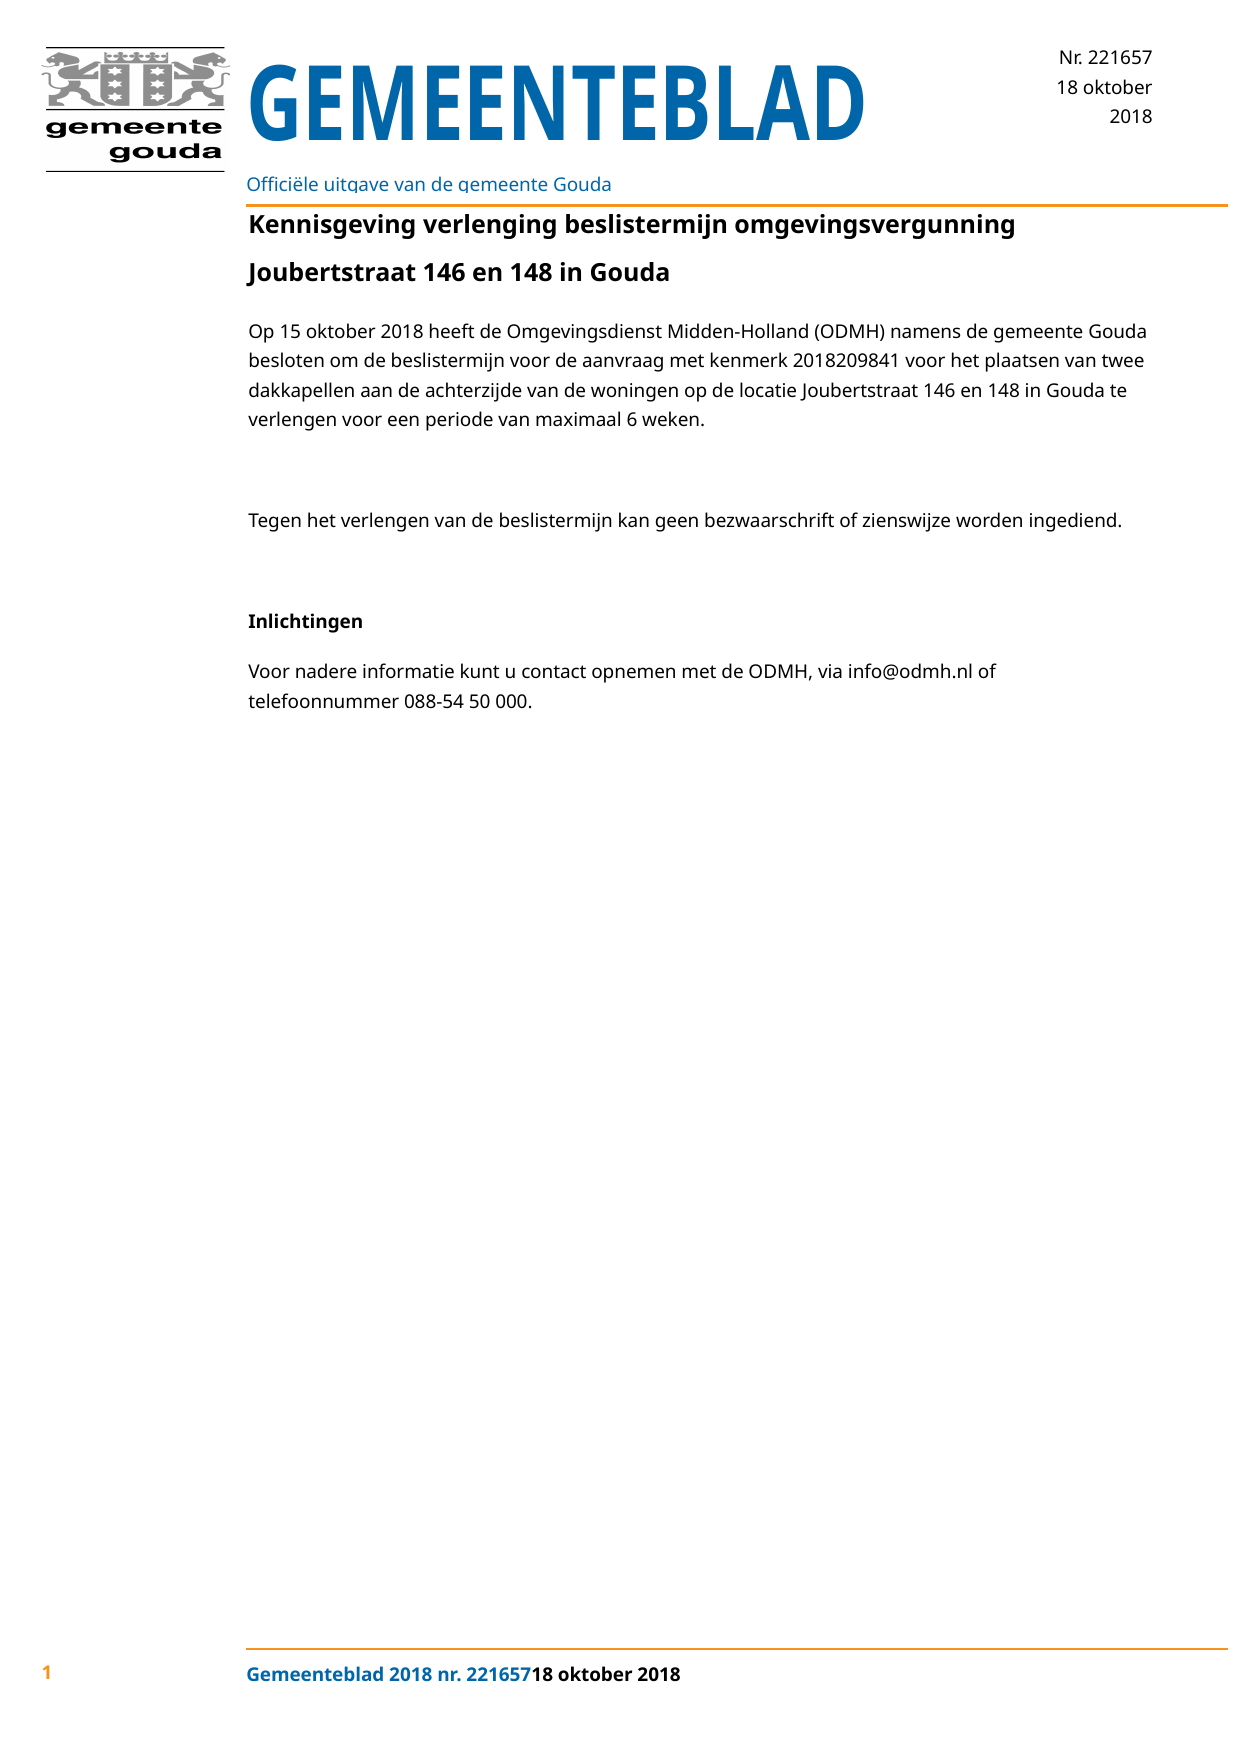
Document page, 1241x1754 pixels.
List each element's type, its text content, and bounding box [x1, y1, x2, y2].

picture [41, 47, 231, 172]
text Inlichtingen [248, 608, 1152, 634]
text Tegen het verlengen van de beslistermijn kan geen bezwaarschrift of zienswijze worden ingediend. [248, 507, 1152, 533]
text Op 15 oktober 2018 heeft de Omgevingsdienst Midden-Holland (ODMH) namens de gemeente Gouda besloten om de beslistermijn voor de aanvraag met kenmerk 2018209841 voor het plaatsen van twee dakkapellen aan de achterzijde van de woningen op de locatie Joubertstraat 146 en 148 in Gouda te verlengen voor een periode van maximaal 6 weken. [248, 318, 1152, 432]
text Kennisgeving verlenging beslistermijn omgevingsvergunning Joubertstraat 146 en 148 in Gouda [248, 207, 1152, 288]
text Voor nadere informatie kunt u contact opnemen met de ODMH, via info@odmh.nl of telefoonnummer 088-54 50 000. [248, 659, 1152, 714]
